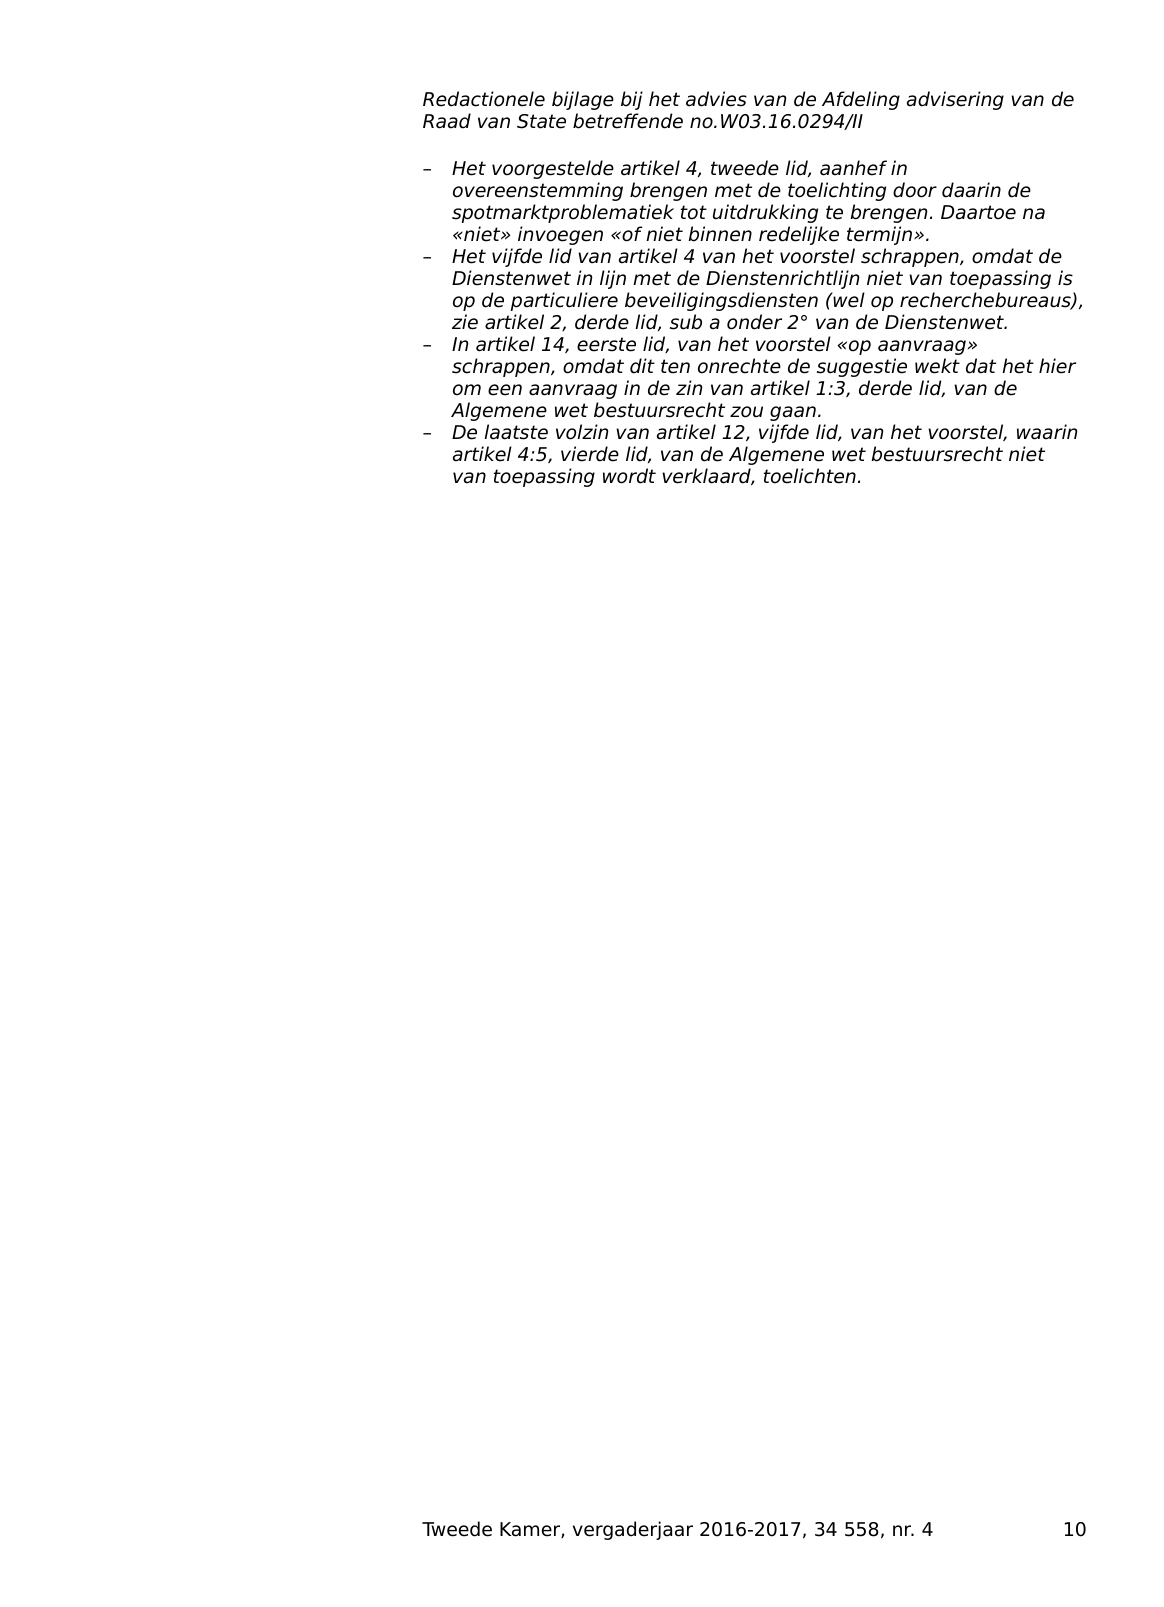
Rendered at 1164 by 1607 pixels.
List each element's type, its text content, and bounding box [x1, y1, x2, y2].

text – Het vijfde lid van artikel 4 van het voorstel schrappen, omdat de Dienstenwet in lijn met de Dienstenrichtlijn niet van toepassing is op de particuliere beveiligingsdiensten (wel op recherchebureaus), zie artikel 2, derde lid, sub a onder 2° van de Dienstenwet. [422, 246, 1087, 334]
text – In artikel 14, eerste lid, van het voorstel «op aanvraag» schrappen, omdat dit ten onrechte de suggestie wekt dat het hier om een aanvraag in de zin van artikel 1:3, derde lid, van de Algemene wet bestuursrecht zou gaan. [422, 334, 1087, 422]
subtitle Redactionele bijlage bij het advies van de Afdeling advisering van de Raad van State betreffende no.W03.16.0294/II [77, 89, 1087, 133]
text – De laatste volzin van artikel 12, vijfde lid, van het voorstel, waarin artikel 4:5, vierde lid, van de Algemene wet bestuursrecht niet van toepassing wordt verklaard, toelichten. [422, 422, 1087, 488]
text – Het voorgestelde artikel 4, tweede lid, aanhef in overeenstemming brengen met de toelichting door daarin de spotmarktproblematiek tot uitdrukking te brengen. Daartoe na «niet» invoegen «of niet binnen redelijke termijn». [422, 158, 1087, 246]
